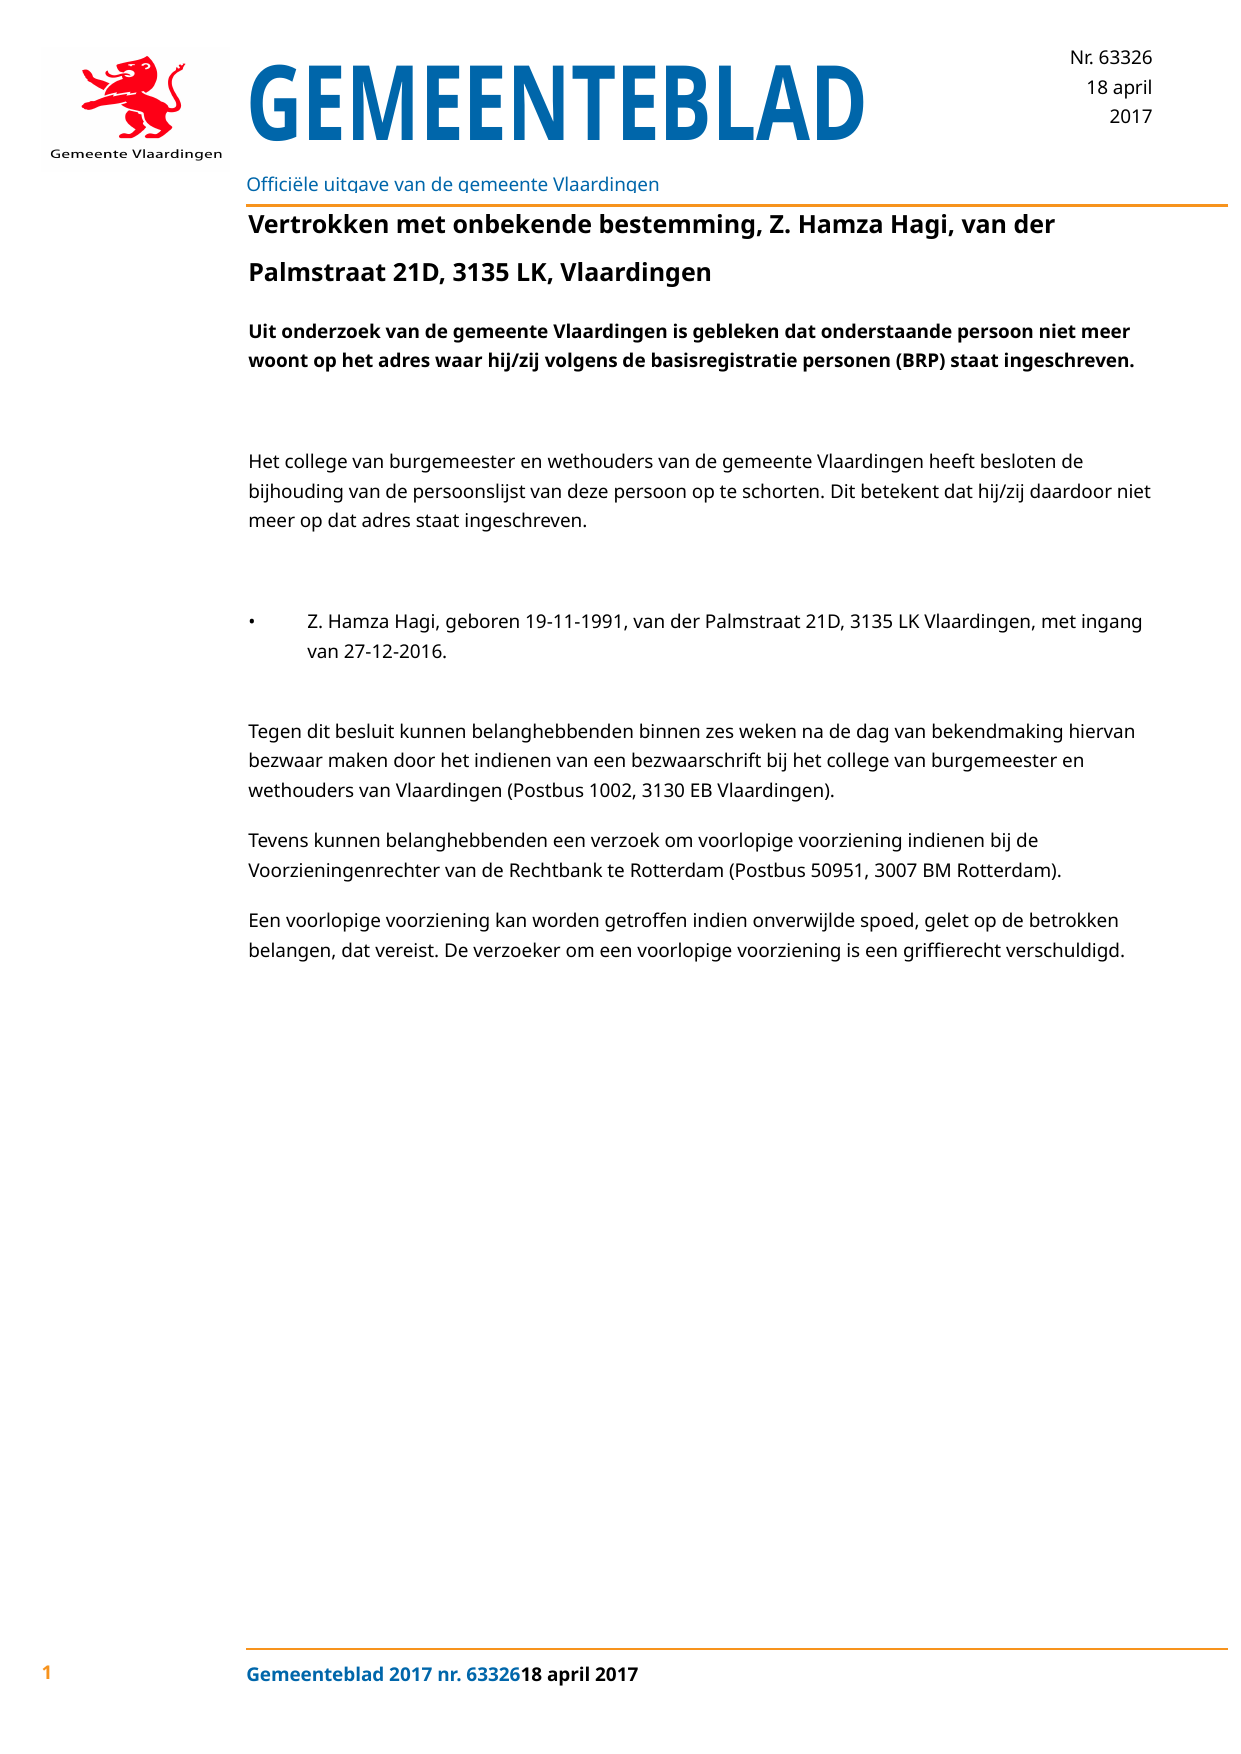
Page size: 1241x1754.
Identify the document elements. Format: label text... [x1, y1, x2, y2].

text Het college van burgemeester en wethouders van de gemeente Vlaardingen heeft besloten de bijhouding van de persoonslijst van deze persoon op te schorten. Dit betekent dat hij/zij daardoor niet meer op dat adres staat ingeschreven. [248, 448, 1152, 533]
text Een voorlopige voorziening kan worden getroffen indien onverwijlde spoed, gelet op de betrokken belangen, dat vereist. De verzoeker om een voorlopige voorziening is een griffierecht verschuldigd. [248, 907, 1152, 963]
text Tegen dit besluit kunnen belanghebbenden binnen zes weken na de dag van bekendmaking hiervan bezwaar maken door het indienen van een bezwaarschrift bij het college van burgemeester en wethouders van Vlaardingen (Postbus 1002, 3130 EB Vlaardingen). [248, 718, 1152, 803]
text Uit onderzoek van de gemeente Vlaardingen is gebleken dat onderstaande persoon niet meer woont op het adres waar hij/zij volgens de basisregistratie personen (BRP) staat ingeschreven. [248, 318, 1152, 373]
text Tevens kunnen belanghebbenden een verzoek om voorlopige voorziening indienen bij de Voorzieningenrechter van de Rechtbank te Rotterdam (Postbus 50951, 3007 BM Rotterdam). [248, 827, 1152, 883]
list Z. Hamza Hagi, geboren 19-11-1991, van der Palmstraat 21D, 3135 LK Vlaardingen, met ingang van 27-12-2016. [248, 608, 1152, 664]
text Vertrokken met onbekende bestemming, Z. Hamza Hagi, van der Palmstraat 21D, 3135 LK, Vlaardingen [248, 207, 1152, 288]
picture [41, 47, 231, 172]
